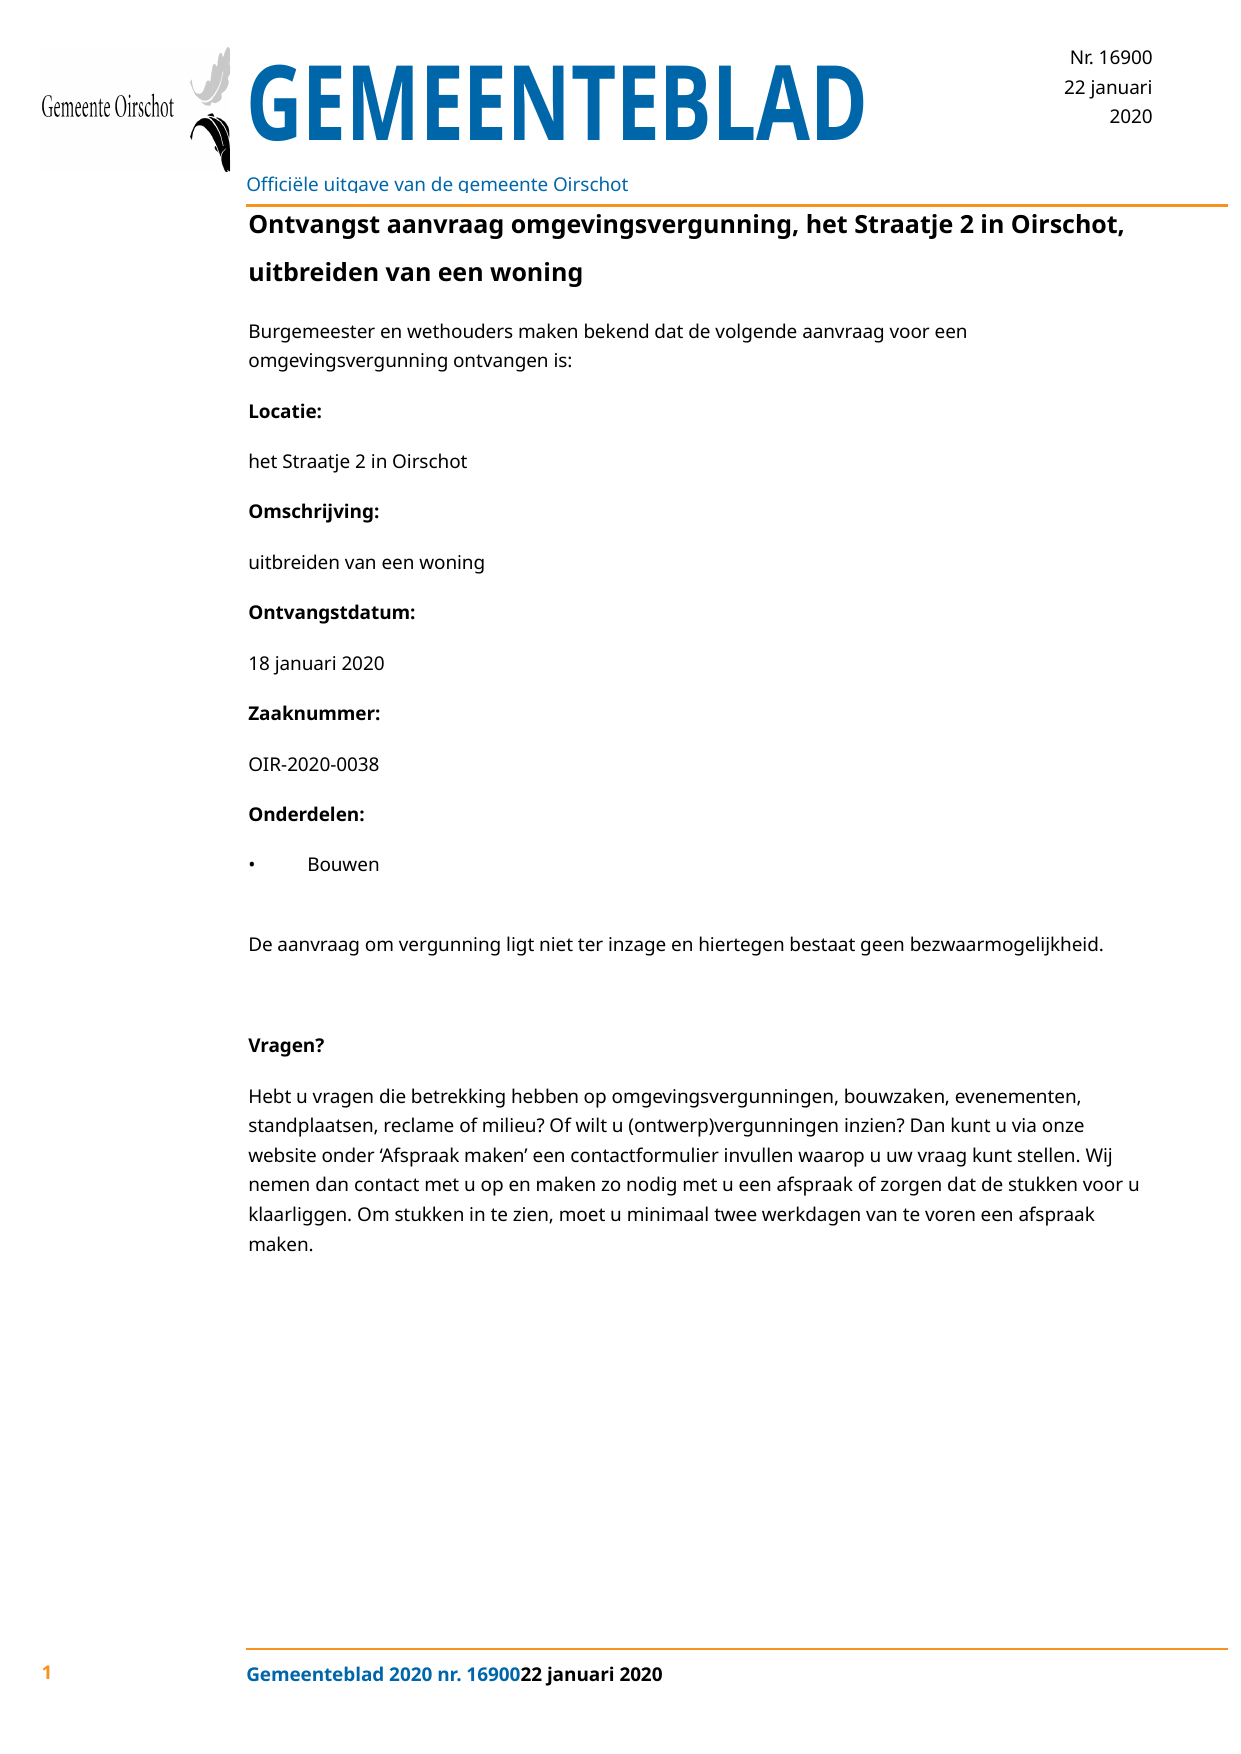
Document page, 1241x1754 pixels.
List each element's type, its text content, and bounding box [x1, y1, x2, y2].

text het Straatje 2 in Oirschot [248, 448, 1152, 474]
text uitbreiden van een woning [248, 549, 1152, 575]
text De aanvraag om vergunning ligt niet ter inzage en hiertegen bestaat geen bezwaarmogelijkheid. [248, 932, 1152, 957]
text Onderdelen: [248, 801, 1152, 827]
text Burgemeester en wethouders maken bekend dat de volgende aanvraag voor een omgevingsvergunning ontvangen is: [248, 318, 1152, 373]
picture [41, 47, 231, 172]
text 18 januari 2020 [248, 650, 1152, 676]
text OIR-2020-0038 [248, 751, 1152, 777]
text Locatie: [248, 398, 1152, 424]
text Hebt u vragen die betrekking hebben op omgevingsvergunningen, bouwzaken, evenementen, standplaatsen, reclame of milieu? Of wilt u (ontwerp)vergunningen inzien? Dan kunt u via onze website onder ‘Afspraak maken’ een contactformulier invullen waarop u uw vraag kunt stellen. Wij nemen dan contact met u op en maken zo nodig met u een afspraak of zorgen dat de stukken voor u klaarliggen. Om stukken in te zien, moet u minimaal twee werkdagen van te voren een afspraak maken. [248, 1083, 1152, 1257]
text Ontvangstdatum: [248, 599, 1152, 625]
text Omschrijving: [248, 499, 1152, 524]
text Vragen? [248, 1032, 1152, 1058]
text Ontvangst aanvraag omgevingsvergunning, het Straatje 2 in Oirschot, uitbreiden van een woning [248, 207, 1152, 288]
text Zaaknummer: [248, 700, 1152, 726]
list Bouwen [248, 852, 1152, 877]
